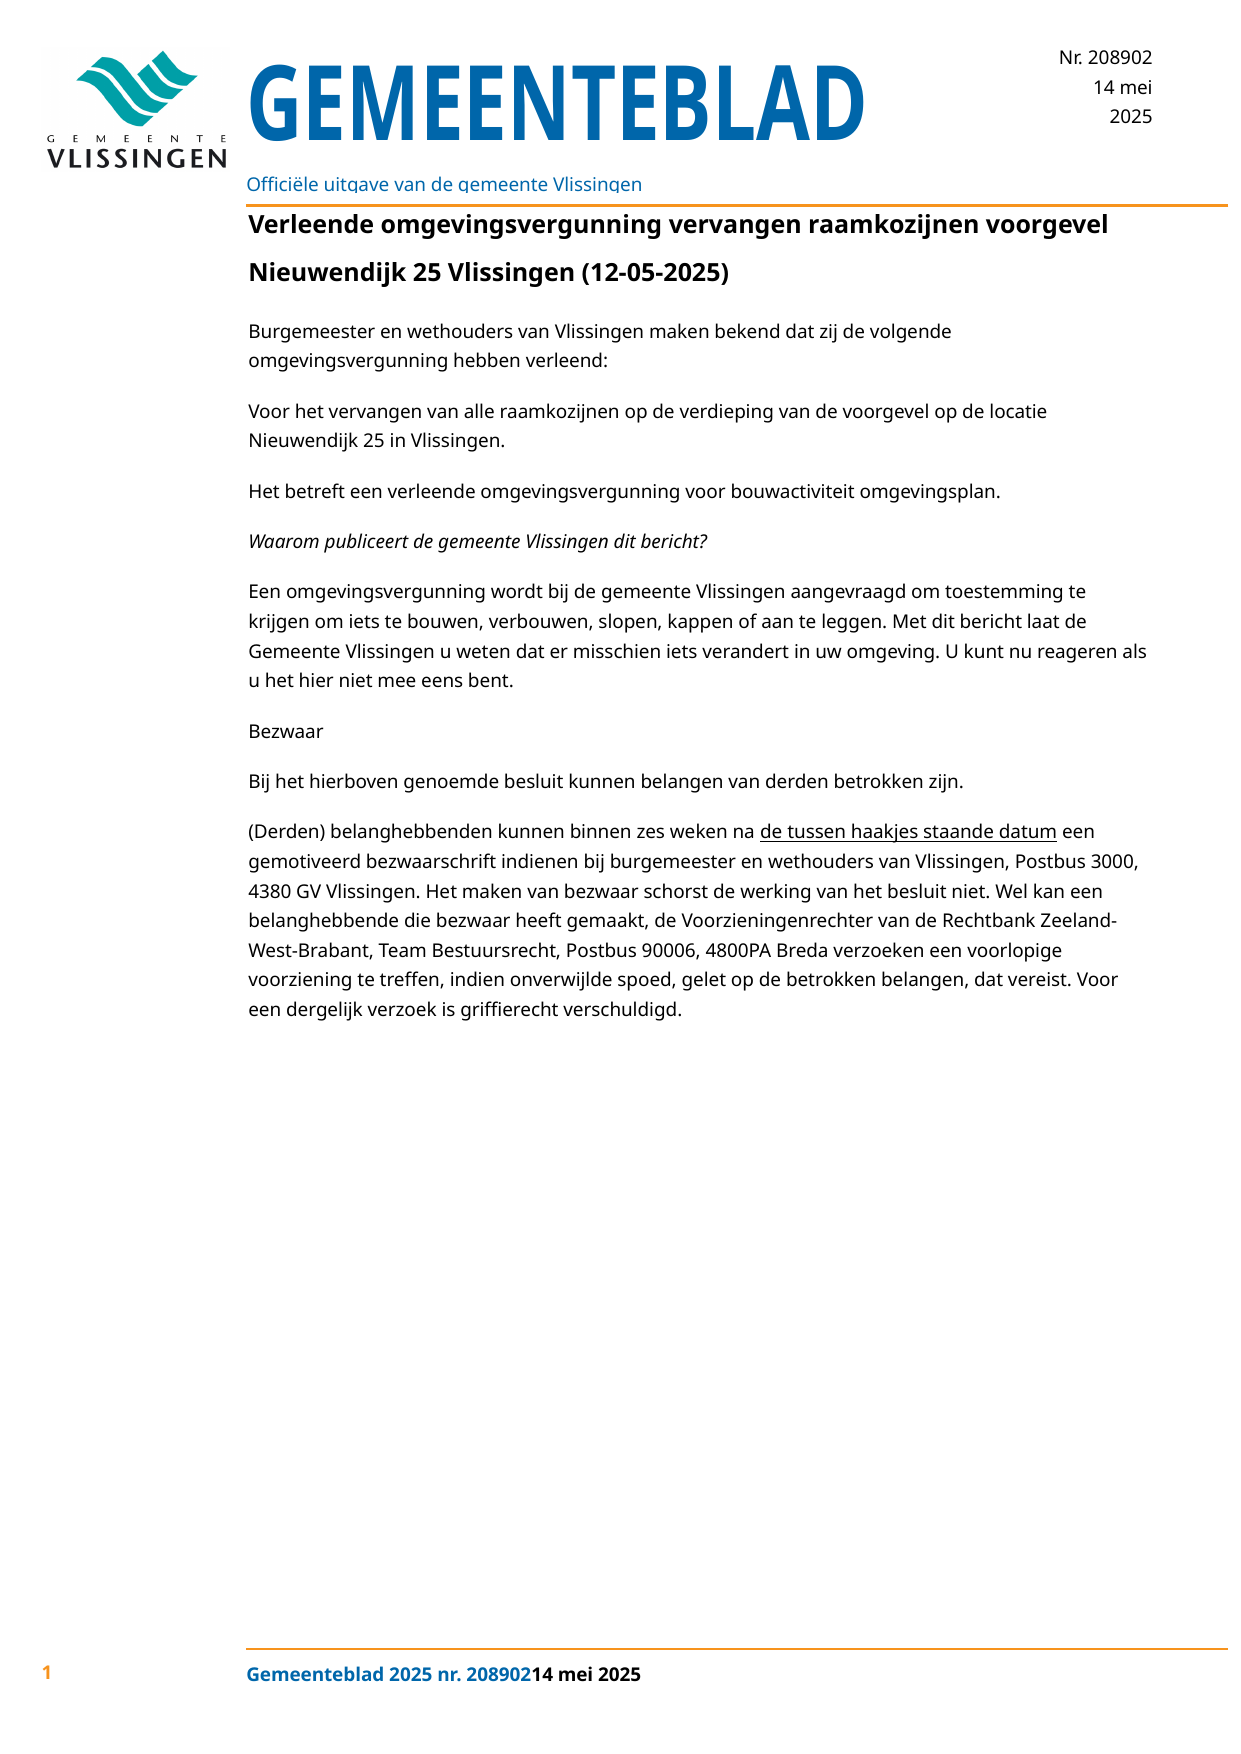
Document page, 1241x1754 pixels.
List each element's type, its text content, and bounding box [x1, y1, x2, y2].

text Burgemeester en wethouders van Vlissingen maken bekend dat zij de volgende omgevingsvergunning hebben verleend: [248, 318, 1152, 373]
text Voor het vervangen van alle raamkozijnen op de verdieping van de voorgevel op de locatie Nieuwendijk 25 in Vlissingen. [248, 398, 1152, 453]
text Verleende omgevingsvergunning vervangen raamkozijnen voorgevel Nieuwendijk 25 Vlissingen (12-05-2025) [248, 207, 1152, 288]
text (Derden) belanghebbenden kunnen binnen zes weken na de tussen haakjes staande datum een gemotiveerd bezwaarschrift indienen bij burgemeester en wethouders van Vlissingen, Postbus 3000, 4380 GV Vlissingen. Het maken van bezwaar schorst de werking van het besluit niet. Wel kan een belanghebbende die bezwaar heeft gemaakt, de Voorzieningenrechter van de Rechtbank Zeeland-West-Brabant, Team Bestuursrecht, Postbus 90006, 4800PA Breda verzoeken een voorlopige voorziening te treffen, indien onverwijlde spoed, gelet op de betrokken belangen, dat vereist. Voor een dergelijk verzoek is griffierecht verschuldigd. [248, 819, 1152, 1022]
text Het betreft een verleende omgevingsvergunning voor bouwactiviteit omgevingsplan. [248, 478, 1152, 504]
text Bezwaar [248, 718, 1152, 744]
text Bij het hierboven genoemde besluit kunnen belangen van derden betrokken zijn. [248, 768, 1152, 794]
picture [41, 47, 231, 172]
text Een omgevingsvergunning wordt bij de gemeente Vlissingen aangevraagd om toestemming te krijgen om iets te bouwen, verbouwen, slopen, kappen of aan te leggen. Met dit bericht laat de Gemeente Vlissingen u weten dat er misschien iets verandert in uw omgeving. U kunt nu reageren als u het hier niet mee eens bent. [248, 579, 1152, 693]
text Waarom publiceert de gemeente Vlissingen dit bericht? [248, 528, 1152, 554]
